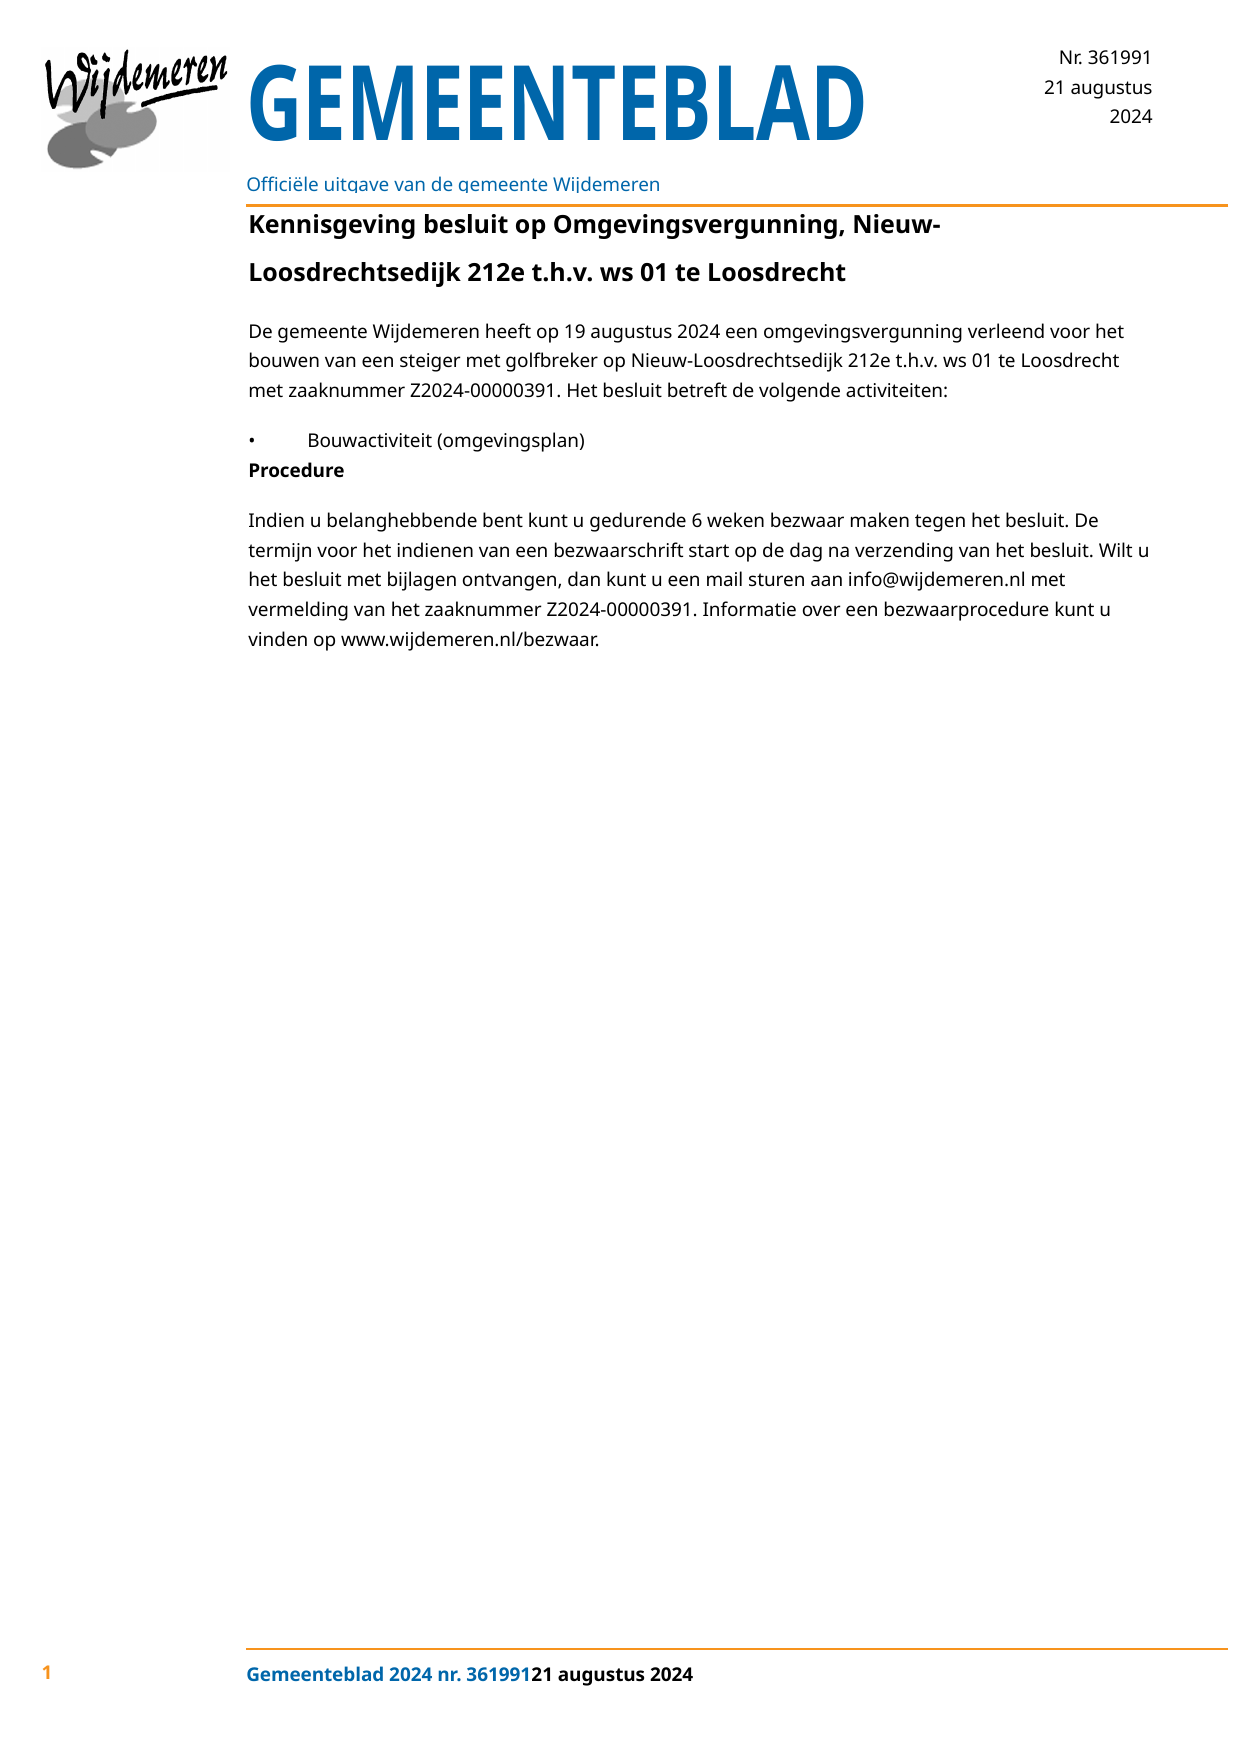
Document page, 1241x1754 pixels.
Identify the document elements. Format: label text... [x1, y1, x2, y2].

list Bouwactiviteit (omgevingsplan) [248, 427, 1152, 453]
text Procedure [248, 457, 1152, 483]
picture [41, 47, 231, 172]
text De gemeente Wijdemeren heeft op 19 augustus 2024 een omgevingsvergunning verleend voor het bouwen van een steiger met golfbreker op Nieuw-Loosdrechtsedijk 212e t.h.v. ws 01 te Loosdrecht met zaaknummer Z2024-00000391. Het besluit betreft de volgende activiteiten: [248, 318, 1152, 403]
text Kennisgeving besluit op Omgevingsvergunning, Nieuw-Loosdrechtsedijk 212e t.h.v. ws 01 te Loosdrecht [248, 207, 1152, 288]
text Indien u belanghebbende bent kunt u gedurende 6 weken bezwaar maken tegen het besluit. De termijn voor het indienen van een bezwaarschrift start op de dag na verzending van het besluit. Wilt u het besluit met bijlagen ontvangen, dan kunt u een mail sturen aan info@wijdemeren.nl met vermelding van het zaaknummer Z2024-00000391. Informatie over een bezwaarprocedure kunt u vinden op www.wijdemeren.nl/bezwaar. [248, 507, 1152, 652]
